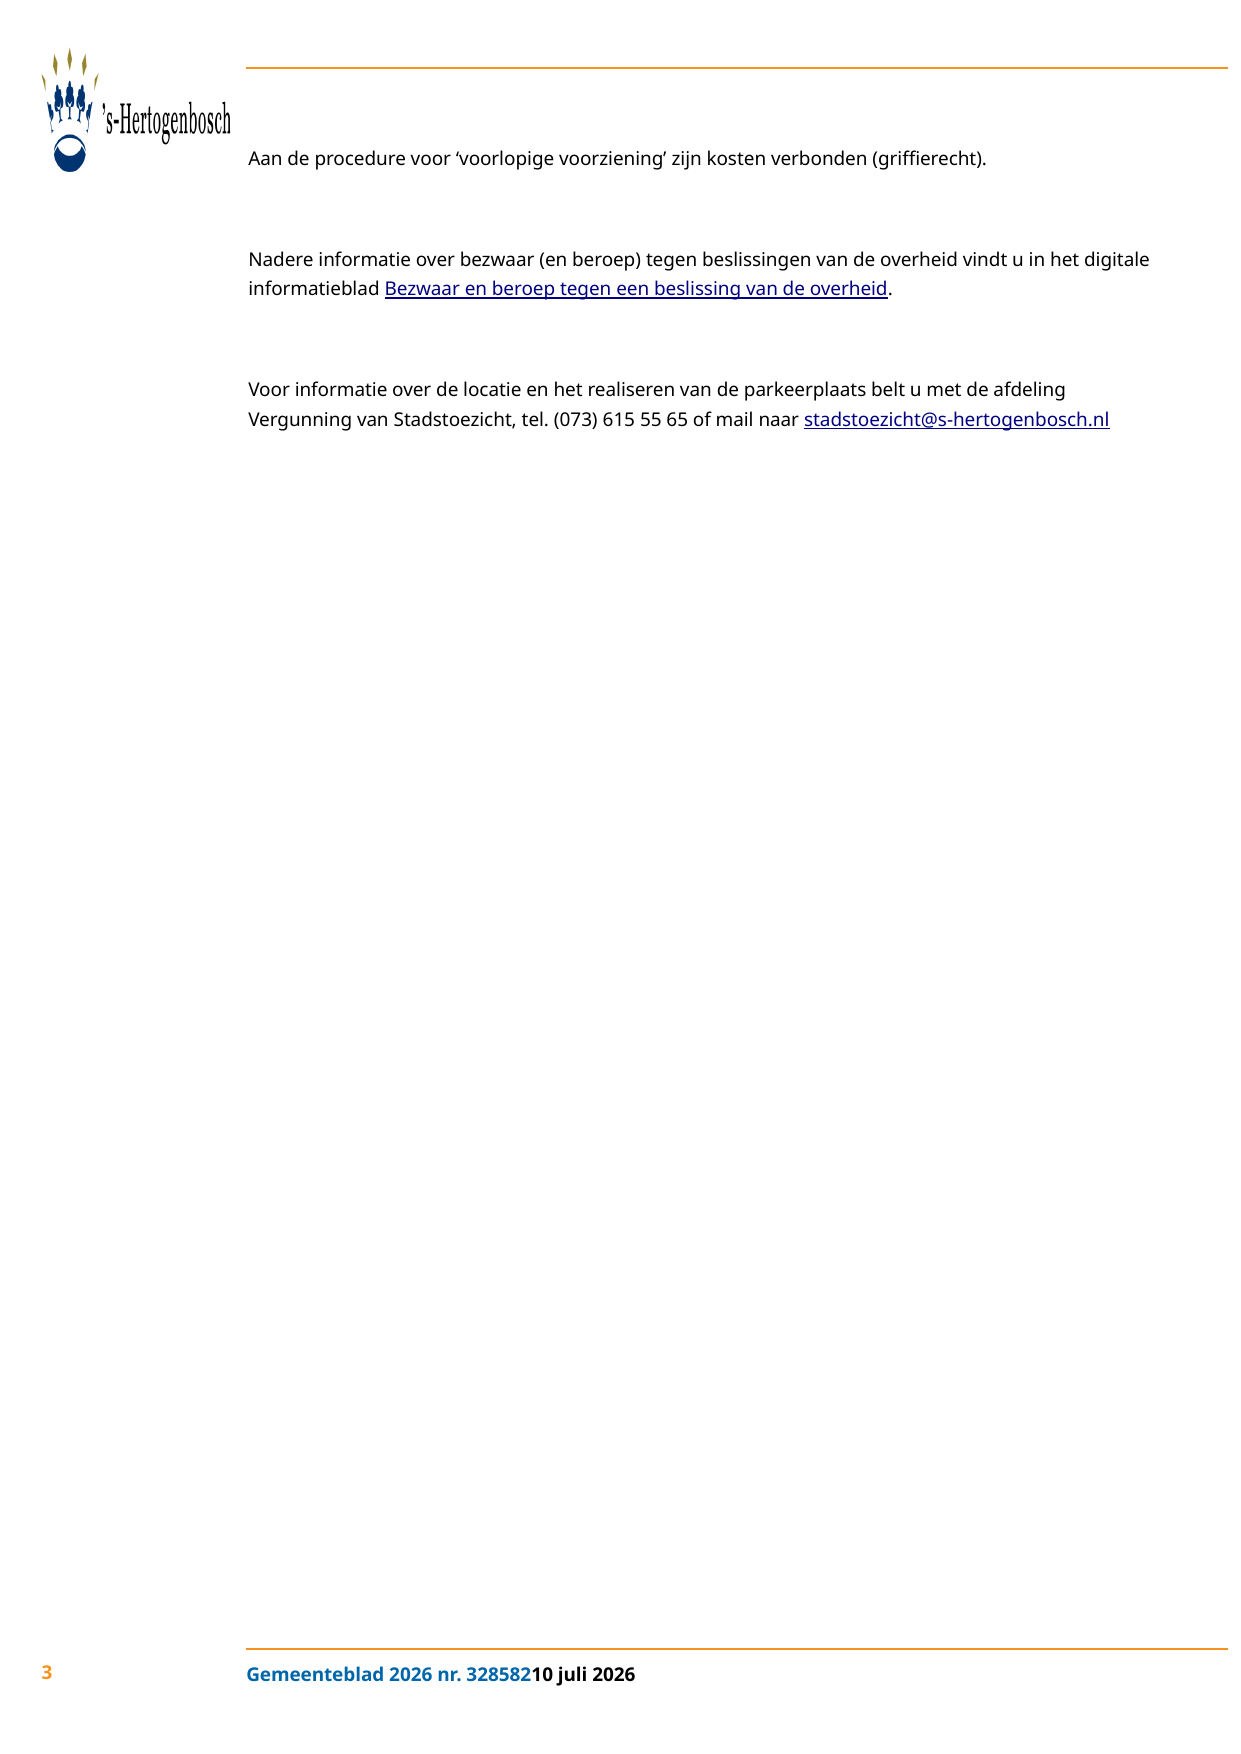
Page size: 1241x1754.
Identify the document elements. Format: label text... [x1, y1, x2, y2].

picture [41, 47, 231, 172]
text Aan de procedure voor ‘voorlopige voorziening’ zijn kosten verbonden (griffierecht). [248, 145, 1152, 171]
text Nadere informatie over bezwaar (en beroep) tegen beslissingen van de overheid vindt u in het digitale informatieblad Bezwaar en beroep tegen een beslissing van de overheid. [248, 246, 1152, 301]
text Voor informatie over de locatie en het realiseren van de parkeerplaats belt u met de afdeling Vergunning van Stadstoezicht, tel. (073) 615 55 65 of mail naar stadstoezicht@s-hertogenbosch.nl [248, 376, 1152, 432]
